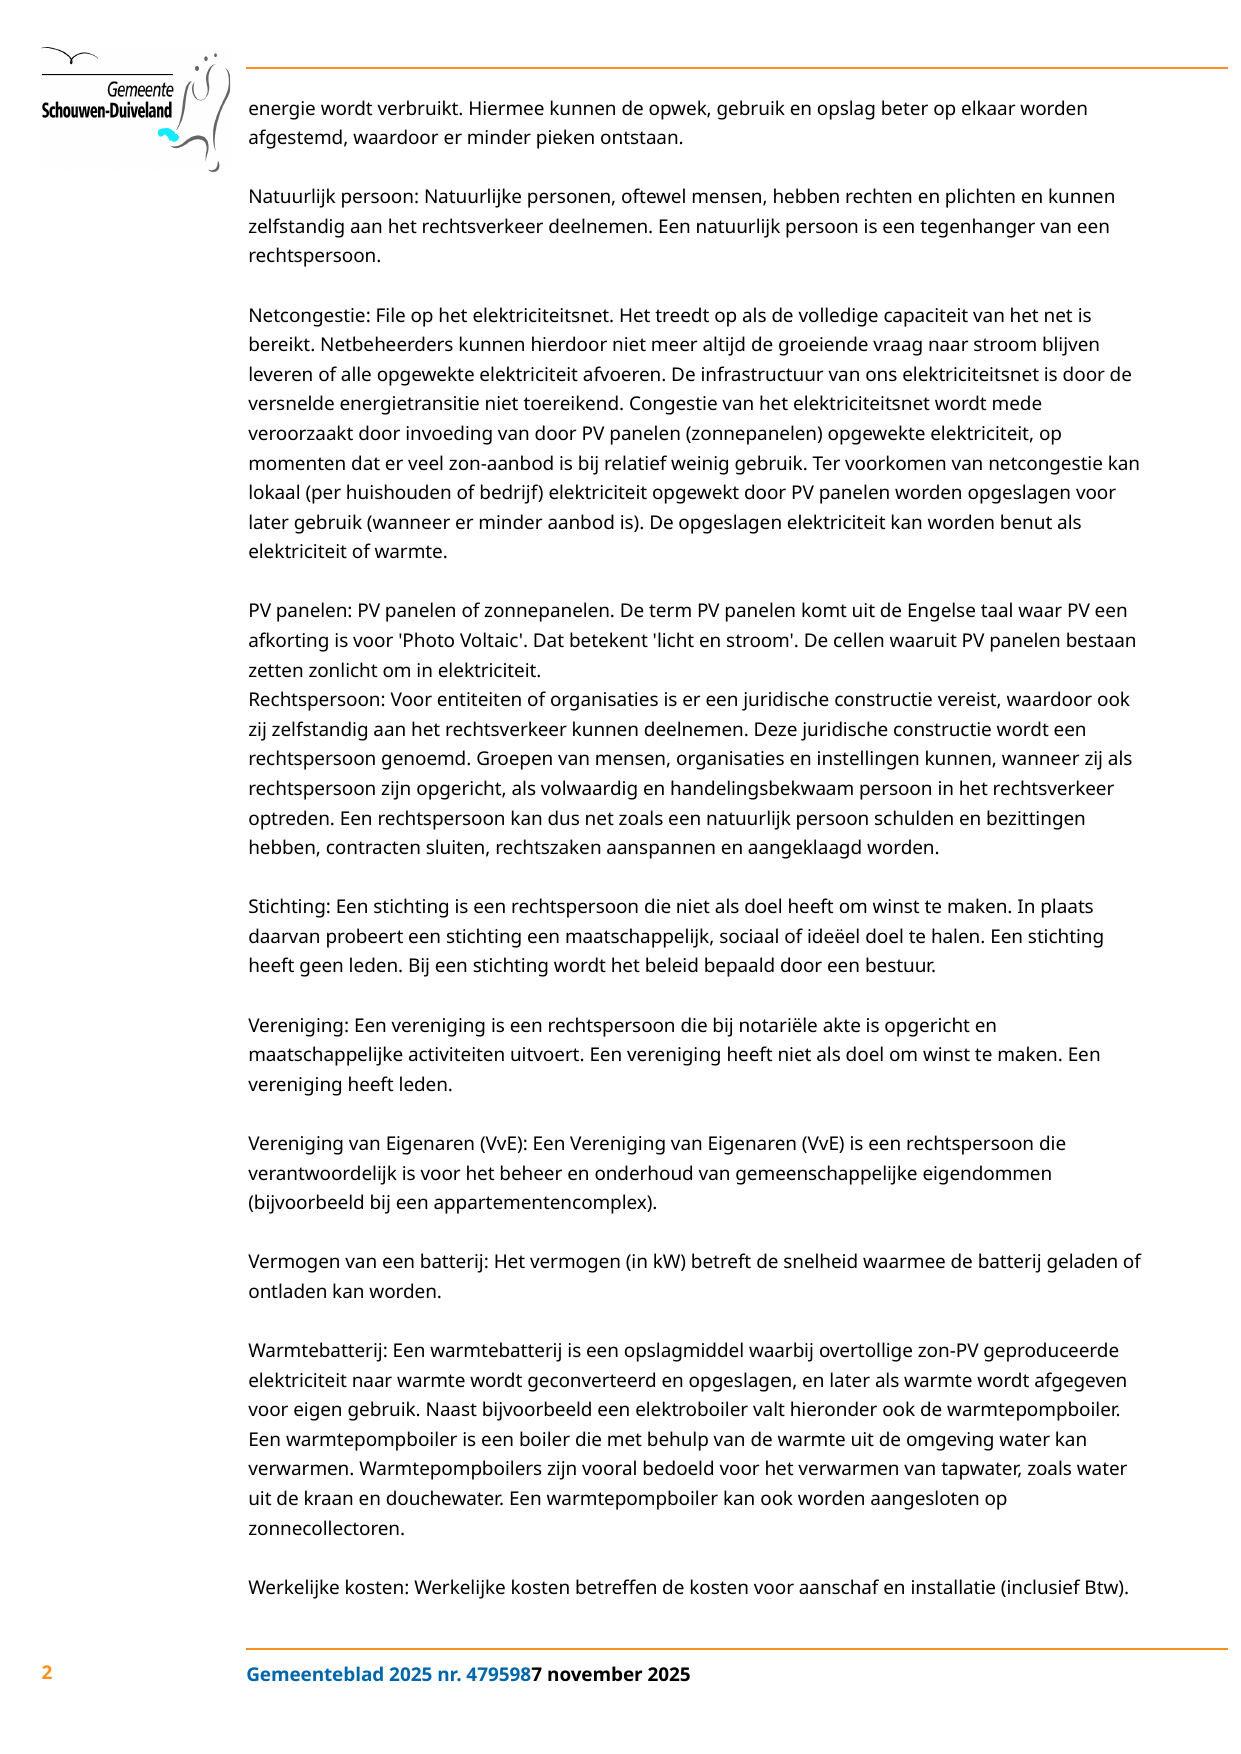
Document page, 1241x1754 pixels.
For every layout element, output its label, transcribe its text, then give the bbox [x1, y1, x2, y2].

text Netcongestie: File op het elektriciteitsnet. Het treedt op als de volledige capaciteit van het net is bereikt. Netbeheerders kunnen hierdoor niet meer altijd de groeiende vraag naar stroom blijven leveren of alle opgewekte elektriciteit afvoeren. De infrastructuur van ons elektriciteitsnet is door de versnelde energietransitie niet toereikend. Congestie van het elektriciteitsnet wordt mede veroorzaakt door invoeding van door PV panelen (zonnepanelen) opgewekte elektriciteit, op momenten dat er veel zon-aanbod is bij relatief weinig gebruik. Ter voorkomen van netcongestie kan lokaal (per huishouden of bedrijf) elektriciteit opgewekt door PV panelen worden opgeslagen voor later gebruik (wanneer er minder aanbod is). De opgeslagen elektriciteit kan worden benut als elektriciteit of warmte. [248, 302, 1152, 564]
text Rechtspersoon: Voor entiteiten of organisaties is er een juridische constructie vereist, waardoor ook zij zelfstandig aan het rechtsverkeer kunnen deelnemen. Deze juridische constructie wordt een rechtspersoon genoemd. Groepen van mensen, organisaties en instellingen kunnen, wanneer zij als rechtspersoon zijn opgericht, als volwaardig en handelingsbekwaam persoon in het rechtsverkeer optreden. Een rechtspersoon kan dus net zoals een natuurlijk persoon schulden en bezittingen hebben, contracten sluiten, rechtszaken aanspannen en aangeklaagd worden. [248, 686, 1152, 860]
text Vereniging: Een vereniging is een rechtspersoon die bij notariële akte is opgericht en maatschappelijke activiteiten uitvoert. Een vereniging heeft niet als doel om winst te maken. Een vereniging heeft leden. [248, 1012, 1152, 1097]
text Vermogen van een batterij: Het vermogen (in kW) betreft de snelheid waarmee de batterij geladen of ontladen kan worden. [248, 1248, 1152, 1304]
picture [41, 47, 231, 172]
text PV panelen: PV panelen of zonnepanelen. De term PV panelen komt uit de Engelse taal waar PV een afkorting is voor 'Photo Voltaic'. Dat betekent 'licht en stroom'. De cellen waaruit PV panelen bestaan zetten zonlicht om in elektriciteit. [248, 598, 1152, 683]
text Vereniging van Eigenaren (VvE): Een Vereniging van Eigenaren (VvE) is een rechtspersoon die verantwoordelijk is voor het beheer en onderhoud van gemeenschappelijke eigendommen (bijvoorbeeld bij een appartementencomplex). [248, 1130, 1152, 1215]
text Warmtebatterij: Een warmtebatterij is een opslagmiddel waarbij overtollige zon-PV geproduceerde elektriciteit naar warmte wordt geconverteerd en opgeslagen, en later als warmte wordt afgegeven voor eigen gebruik. Naast bijvoorbeeld een elektroboiler valt hieronder ook de warmtepompboiler. Een warmtepompboiler is een boiler die met behulp van de warmte uit de omgeving water kan verwarmen. Warmtepompboilers zijn vooral bedoeld voor het verwarmen van tapwater, zoals water uit de kraan en douchewater. Een warmtepompboiler kan ook worden aangesloten op zonnecollectoren. [248, 1337, 1152, 1541]
text Werkelijke kosten: Werkelijke kosten betreffen de kosten voor aanschaf en installatie (inclusief Btw). [248, 1574, 1152, 1600]
text Natuurlijk persoon: Natuurlijke personen, oftewel mensen, hebben rechten en plichten en kunnen zelfstandig aan het rechtsverkeer deelnemen. Een natuurlijk persoon is een tegenhanger van een rechtspersoon. [248, 183, 1152, 268]
text energie wordt verbruikt. Hiermee kunnen de opwek, gebruik en opslag beter op elkaar worden afgestemd, waardoor er minder pieken ontstaan. [248, 95, 1152, 150]
text Stichting: Een stichting is een rechtspersoon die niet als doel heeft om winst te maken. In plaats daarvan probeert een stichting een maatschappelijk, sociaal of ideëel doel te halen. Een stichting heeft geen leden. Bij een stichting wordt het beleid bepaald door een bestuur. [248, 893, 1152, 978]
